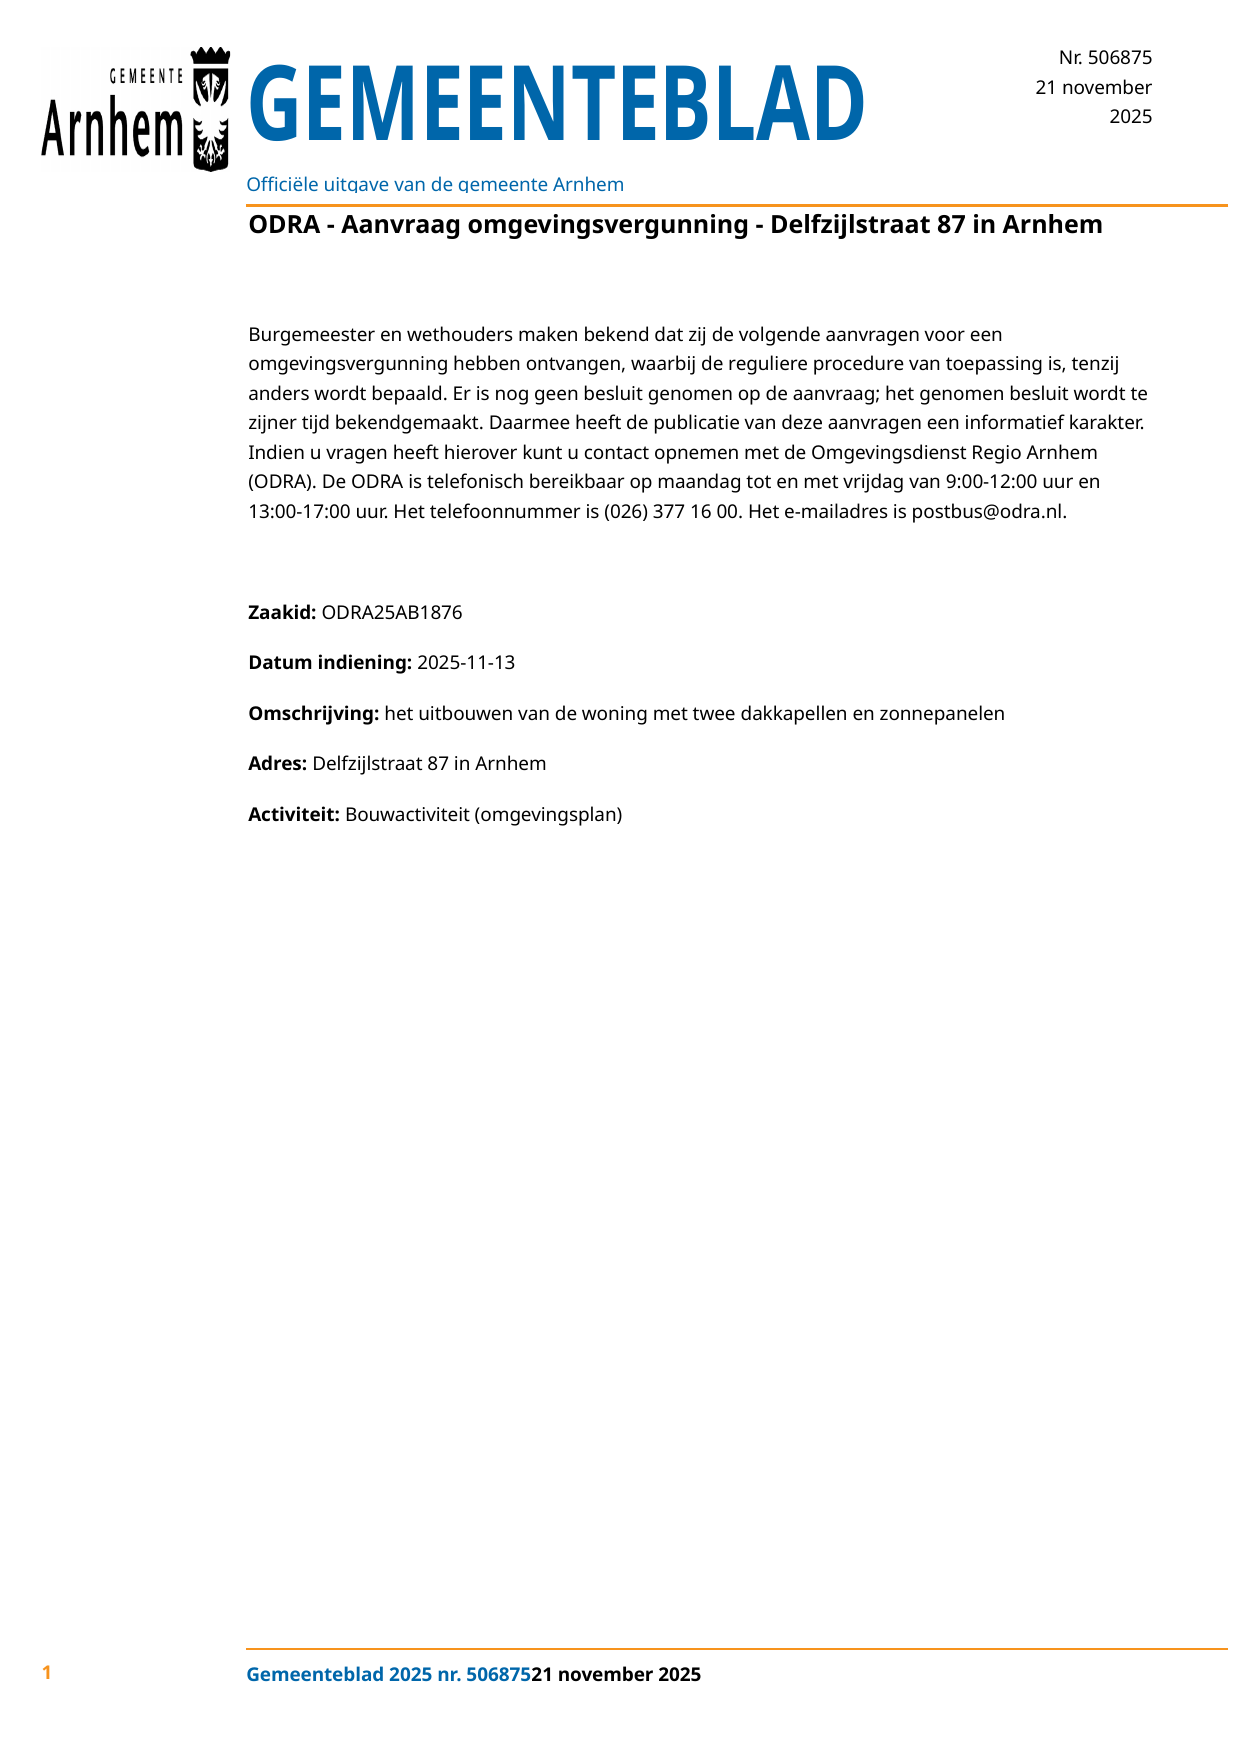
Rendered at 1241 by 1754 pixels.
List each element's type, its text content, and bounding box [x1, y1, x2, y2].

text ODRA - Aanvraag omgevingsvergunning - Delfzijlstraat 87 in Arnhem [248, 207, 1152, 241]
text Burgemeester en wethouders maken bekend dat zij de volgende aanvragen voor een omgevingsvergunning hebben ontvangen, waarbij de reguliere procedure van toepassing is, tenzij anders wordt bepaald. Er is nog geen besluit genomen op de aanvraag; het genomen besluit wordt te zijner tijd bekendgemaakt. Daarmee heeft de publicatie van deze aanvragen een informatief karakter. Indien u vragen heeft hierover kunt u contact opnemen met de Omgevingsdienst Regio Arnhem (ODRA). De ODRA is telefonisch bereikbaar op maandag tot en met vrijdag van 9:00-12:00 uur en 13:00-17:00 uur. Het telefoonnummer is (026) 377 16 00. Het e-mailadres is postbus@odra.nl. [248, 321, 1152, 524]
text Datum indiening: 2025-11-13 [248, 649, 1152, 675]
text Zaakid: ODRA25AB1876 [248, 599, 1152, 625]
text Activiteit: Bouwactiviteit (omgevingsplan) [248, 801, 1152, 826]
text Omschrijving: het uitbouwen van de woning met twee dakkapellen en zonnepanelen [248, 700, 1152, 726]
text Adres: Delfzijlstraat 87 in Arnhem [248, 750, 1152, 776]
picture [41, 47, 231, 172]
